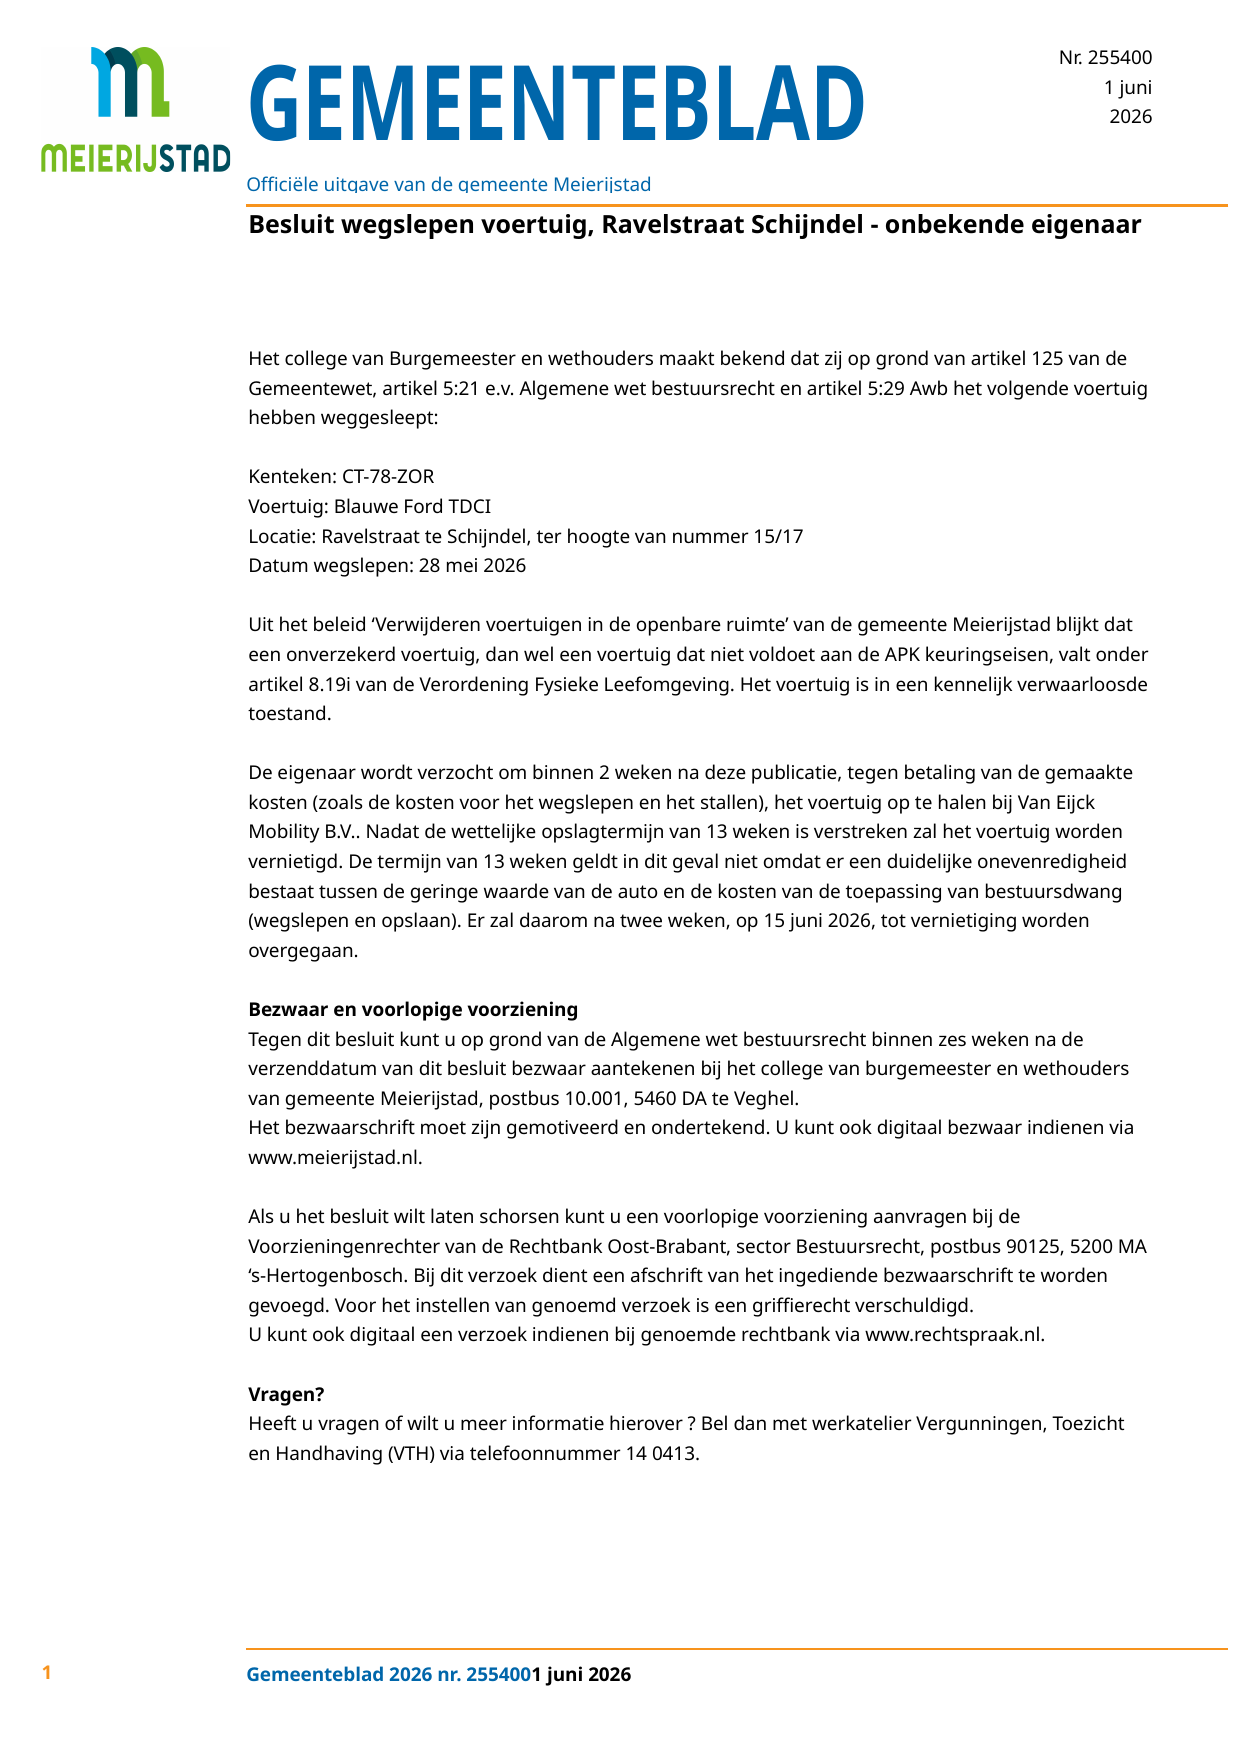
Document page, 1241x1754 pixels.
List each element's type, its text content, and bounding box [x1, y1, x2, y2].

text Voertuig: Blauwe Ford TDCI [248, 493, 1152, 519]
text De eigenaar wordt verzocht om binnen 2 weken na deze publicatie, tegen betaling van de gemaakte kosten (zoals de kosten voor het wegslepen en het stallen), het voertuig op te halen bij Van Eijck Mobility B.V.. Nadat de wettelijke opslagtermijn van 13 weken is verstreken zal het voertuig worden vernietigd. De termijn van 13 weken geldt in dit geval niet omdat er een duidelijke onevenredigheid bestaat tussen de geringe waarde van de auto en de kosten van de toepassing van bestuursdwang (wegslepen en opslaan). Er zal daarom na twee weken, op 15 juni 2026, tot vernietiging worden overgegaan. [248, 759, 1152, 963]
text Het college van Burgemeester en wethouders maakt bekend dat zij op grond van artikel 125 van de Gemeentewet, artikel 5:21 e.v. Algemene wet bestuursrecht en artikel 5:29 Awb het volgende voertuig hebben weggesleept: [248, 345, 1152, 430]
text Het bezwaarschrift moet zijn gemotiveerd en ondertekend. U kunt ook digitaal bezwaar indienen via www.meierijstad.nl. [248, 1114, 1152, 1170]
text Vragen? [248, 1381, 1152, 1406]
text Kenteken: CT-78-ZOR [248, 464, 1152, 489]
text Als u het besluit wilt laten schorsen kunt u een voorlopige voorziening aanvragen bij de Voorzieningenrechter van de Rechtbank Oost-Brabant, sector Bestuursrecht, postbus 90125, 5200 MA ‘s-Hertogenbosch. Bij dit verzoek dient een afschrift van het ingediende bezwaarschrift te worden gevoegd. Voor het instellen van genoemd verzoek is een griffierecht verschuldigd. [248, 1203, 1152, 1318]
picture [41, 47, 231, 172]
text U kunt ook digitaal een verzoek indienen bij genoemde rechtbank via www.rechtspraak.nl. [248, 1322, 1152, 1347]
text Datum wegslepen: 28 mei 2026 [248, 552, 1152, 578]
text Locatie: Ravelstraat te Schijndel, ter hoogte van nummer 15/17 [248, 523, 1152, 548]
text Heeft u vragen of wilt u meer informatie hierover ? Bel dan met werkatelier Vergunningen, Toezicht en Handhaving (VTH) via telefoonnummer 14 0413. [248, 1410, 1152, 1466]
text Uit het beleid ‘Verwijderen voertuigen in de openbare ruimte’ van de gemeente Meierijstad blijkt dat een onverzekerd voertuig, dan wel een voertuig dat niet voldoet aan de APK keuringseisen, valt onder artikel 8.19i van de Verordening Fysieke Leefomgeving. Het voertuig is in een kennelijk verwaarloosde toestand. [248, 612, 1152, 726]
text Bezwaar en voorlopige voorziening [248, 996, 1152, 1022]
text Tegen dit besluit kunt u op grond van de Algemene wet bestuursrecht binnen zes weken na de verzenddatum van dit besluit bezwaar aantekenen bij het college van burgemeester en wethouders van gemeente Meierijstad, postbus 10.001, 5460 DA te Veghel. [248, 1026, 1152, 1111]
text Besluit wegslepen voertuig, Ravelstraat Schijndel - onbekende eigenaar [248, 207, 1152, 241]
